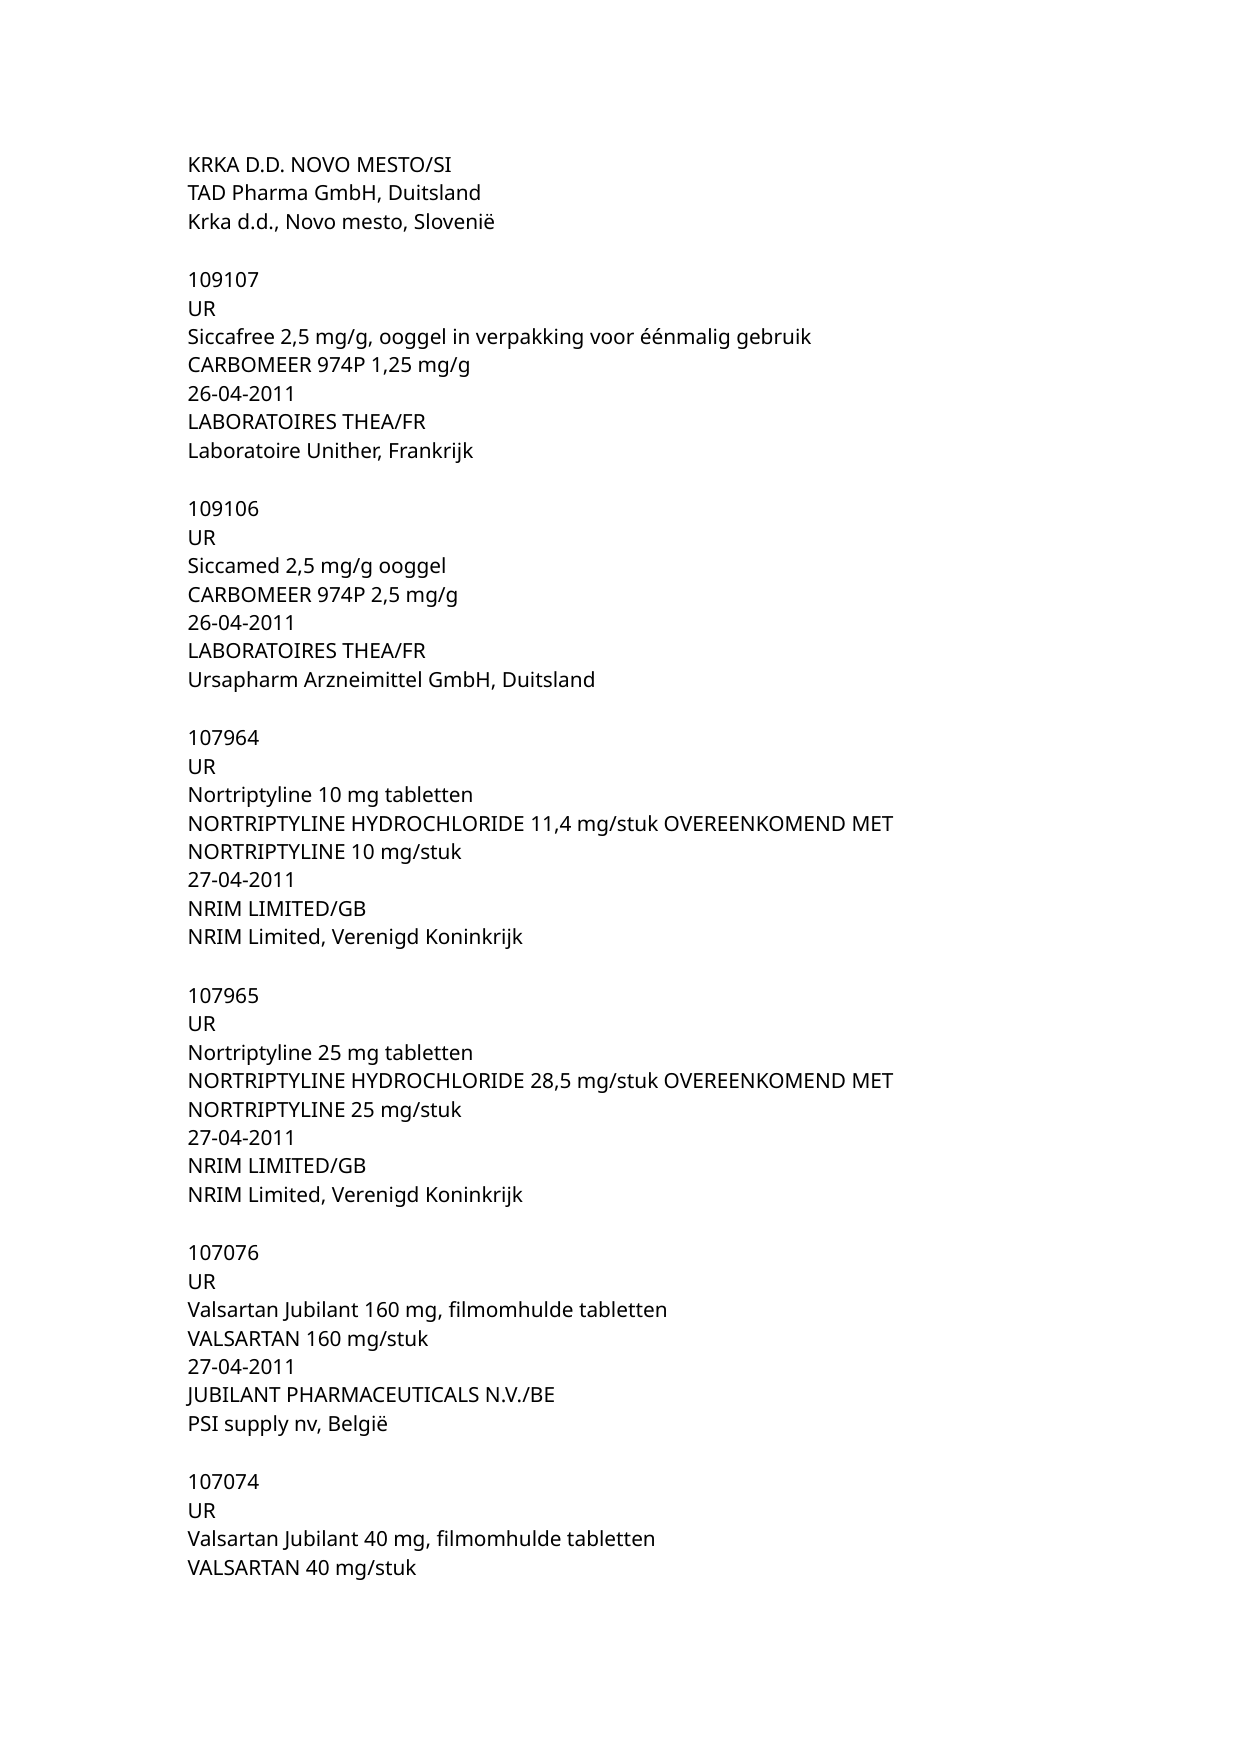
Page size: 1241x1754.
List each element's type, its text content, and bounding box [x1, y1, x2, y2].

text 26-04-2011 [187, 379, 1053, 407]
text 109106 [187, 494, 1053, 523]
text 26-04-2011 [187, 608, 1053, 637]
text VALSARTAN 160 mg/stuk [187, 1324, 1053, 1352]
text UR [187, 523, 1053, 551]
text Siccamed 2,5 mg/g ooggel [187, 551, 1053, 580]
text NRIM LIMITED/GB [187, 1152, 1053, 1180]
text 27-04-2011 [187, 1352, 1053, 1381]
text Siccafree 2,5 mg/g, ooggel in verpakking voor éénmalig gebruik [187, 322, 1053, 351]
text UR [187, 1496, 1053, 1524]
text TAD Pharma GmbH, Duitsland [187, 178, 1053, 207]
text NORTRIPTYLINE 25 mg/stuk [187, 1095, 1053, 1123]
text UR [187, 1267, 1053, 1295]
text 27-04-2011 [187, 866, 1053, 894]
text Valsartan Jubilant 40 mg, filmomhulde tabletten [187, 1524, 1053, 1553]
text 107964 [187, 723, 1053, 752]
text NRIM Limited, Verenigd Koninkrijk [187, 1180, 1053, 1208]
text Valsartan Jubilant 160 mg, filmomhulde tabletten [187, 1295, 1053, 1324]
text 27-04-2011 [187, 1123, 1053, 1152]
text NORTRIPTYLINE HYDROCHLORIDE 28,5 mg/stuk OVEREENKOMEND MET [187, 1066, 1053, 1095]
text KRKA D.D. NOVO MESTO/SI [187, 150, 1053, 178]
text NORTRIPTYLINE 10 mg/stuk [187, 837, 1053, 866]
text LABORATOIRES THEA/FR [187, 407, 1053, 436]
text UR [187, 294, 1053, 322]
text VALSARTAN 40 mg/stuk [187, 1553, 1053, 1581]
text 107074 [187, 1467, 1053, 1496]
text NRIM Limited, Verenigd Koninkrijk [187, 922, 1053, 951]
text Nortriptyline 25 mg tabletten [187, 1038, 1053, 1066]
text 107076 [187, 1238, 1053, 1267]
text CARBOMEER 974P 1,25 mg/g [187, 351, 1053, 379]
text 109107 [187, 265, 1053, 294]
text LABORATOIRES THEA/FR [187, 637, 1053, 665]
text Krka d.d., Novo mesto, Slovenië [187, 207, 1053, 235]
text JUBILANT PHARMACEUTICALS N.V./BE [187, 1381, 1053, 1409]
text 107965 [187, 981, 1053, 1009]
text UR [187, 752, 1053, 780]
text UR [187, 1009, 1053, 1038]
text NRIM LIMITED/GB [187, 894, 1053, 922]
text PSI supply nv, België [187, 1409, 1053, 1437]
text Laboratoire Unither, Frankrijk [187, 436, 1053, 464]
text Ursapharm Arzneimittel GmbH, Duitsland [187, 665, 1053, 693]
text NORTRIPTYLINE HYDROCHLORIDE 11,4 mg/stuk OVEREENKOMEND MET [187, 809, 1053, 837]
text Nortriptyline 10 mg tabletten [187, 780, 1053, 809]
text CARBOMEER 974P 2,5 mg/g [187, 580, 1053, 608]
